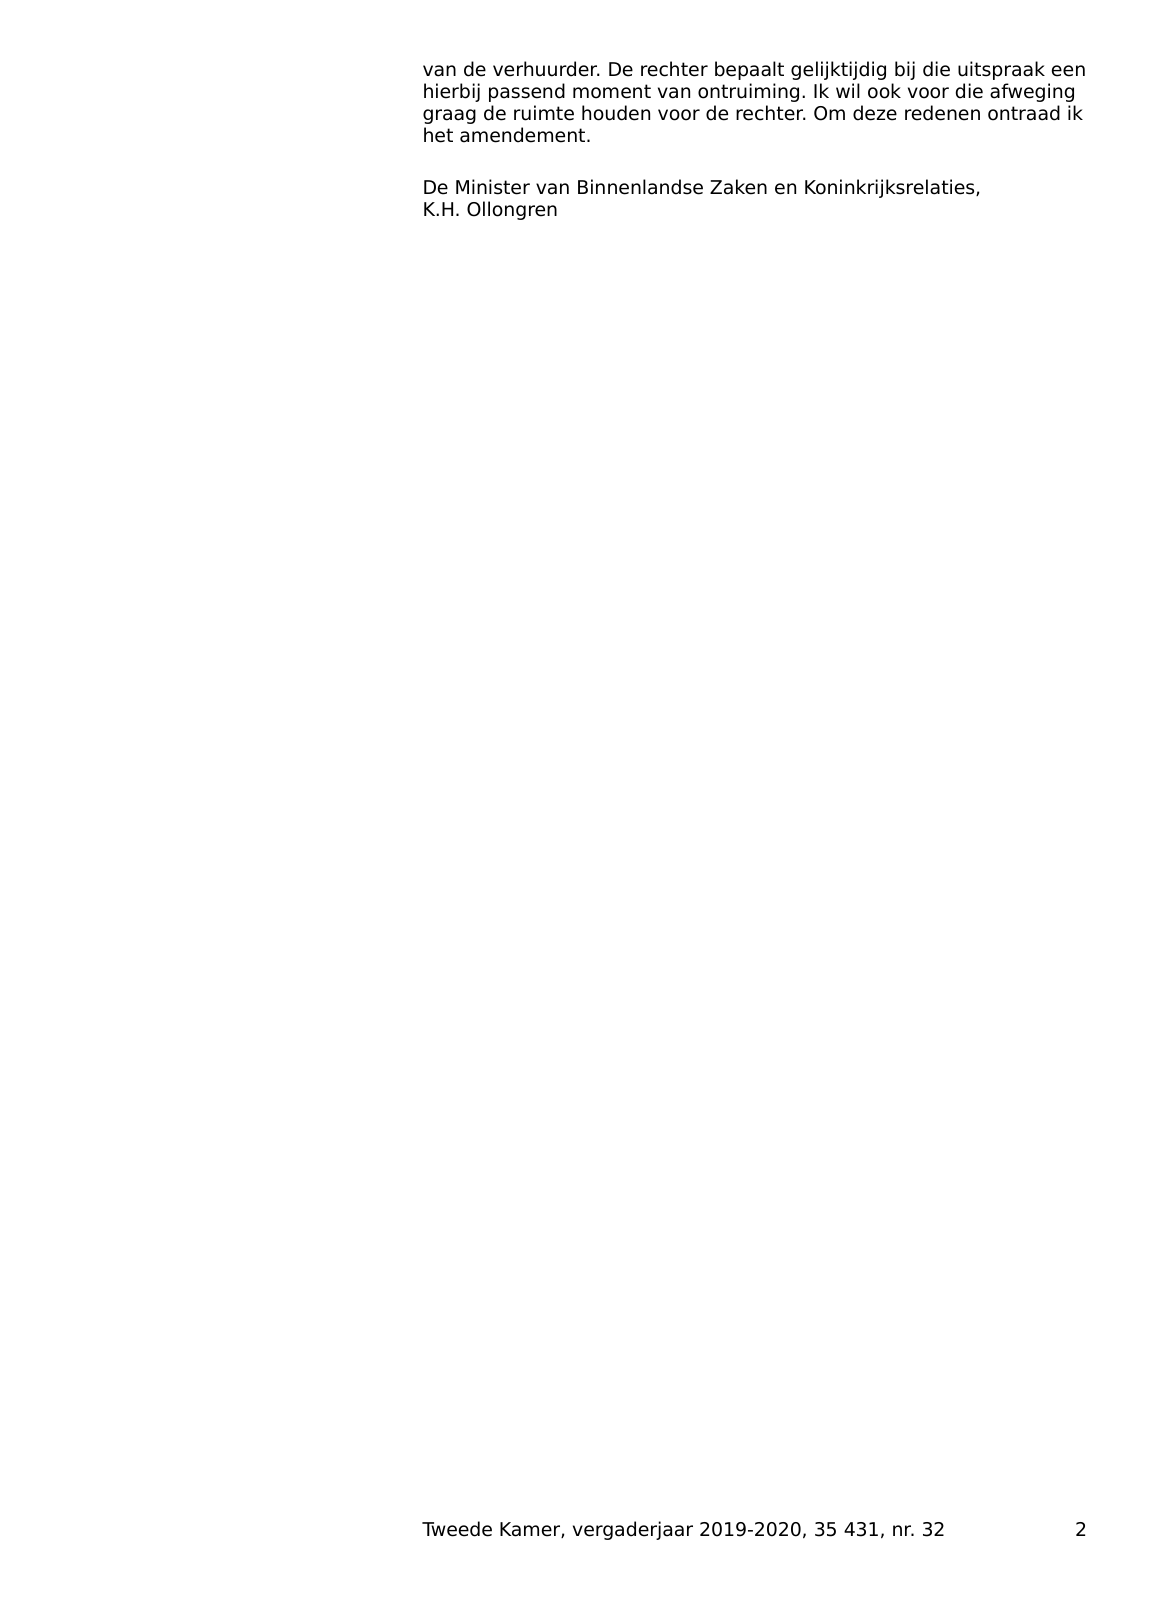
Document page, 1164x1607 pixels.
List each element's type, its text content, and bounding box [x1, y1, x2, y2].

text van de verhuurder. De rechter bepaalt gelijktijdig bij die uitspraak een hierbij passend moment van ontruiming. Ik wil ook voor die afweging graag de ruimte houden voor de rechter. Om deze redenen ontraad ik het amendement. [422, 59, 1087, 147]
text De Minister van Binnenlandse Zaken en Koninkrijksrelaties, K.H. Ollongren [422, 177, 1087, 221]
